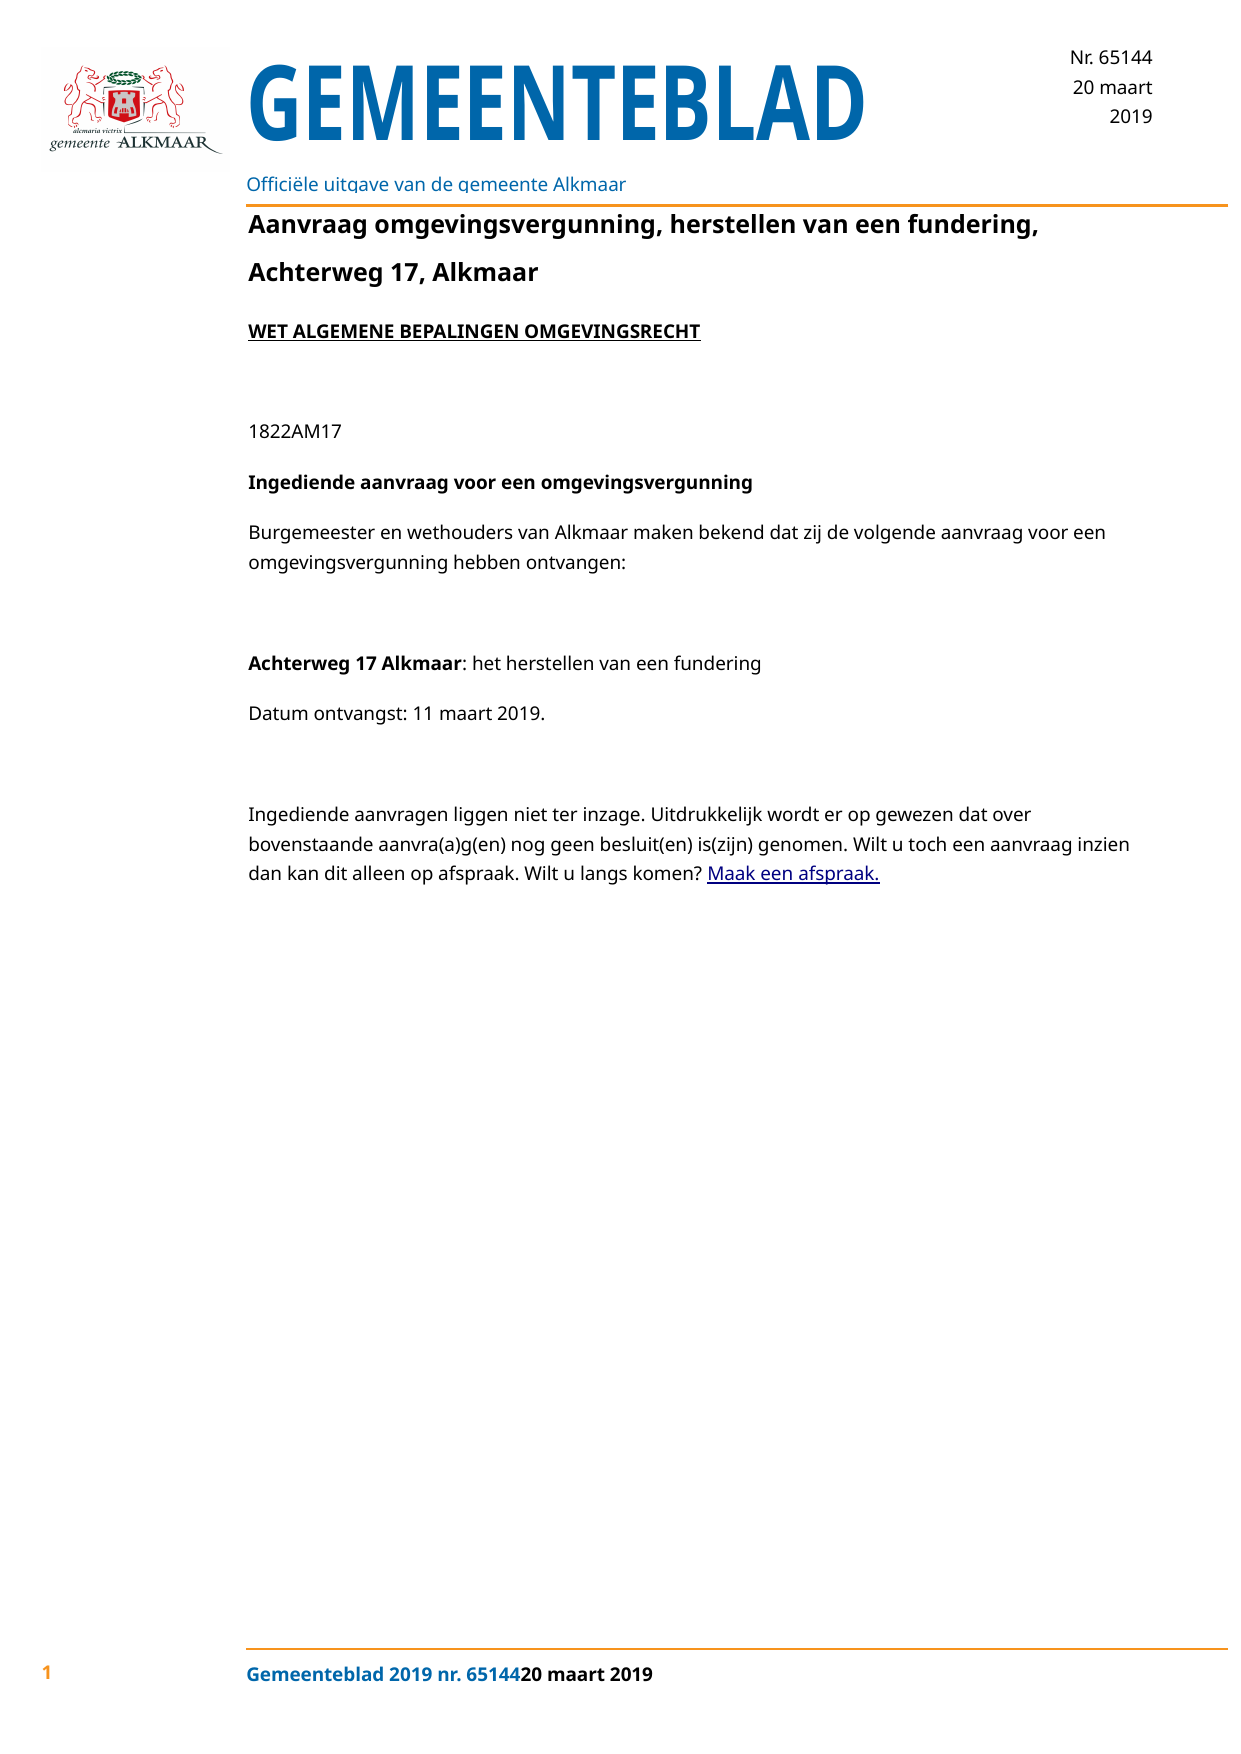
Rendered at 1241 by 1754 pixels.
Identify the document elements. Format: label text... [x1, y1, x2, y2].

text Datum ontvangst: 11 maart 2019. [248, 700, 1152, 726]
text Ingediende aanvraag voor een omgevingsvergunning [248, 469, 1152, 495]
text WET ALGEMENE BEPALINGEN OMGEVINGSRECHT [248, 318, 1152, 344]
picture [41, 47, 231, 172]
text 1822AM17 [248, 419, 1152, 444]
text Aanvraag omgevingsvergunning, herstellen van een fundering, Achterweg 17, Alkmaar [248, 207, 1152, 288]
text Burgemeester en wethouders van Alkmaar maken bekend dat zij de volgende aanvraag voor een omgevingsvergunning hebben ontvangen: [248, 519, 1152, 575]
text Achterweg 17 Alkmaar: het herstellen van een fundering [248, 650, 1152, 676]
text Ingediende aanvragen liggen niet ter inzage. Uitdrukkelijk wordt er op gewezen dat over bovenstaande aanvra(a)g(en) nog geen besluit(en) is(zijn) genomen. Wilt u toch een aanvraag inzien dan kan dit alleen op afspraak. Wilt u langs komen? Maak een afspraak. [248, 801, 1152, 886]
